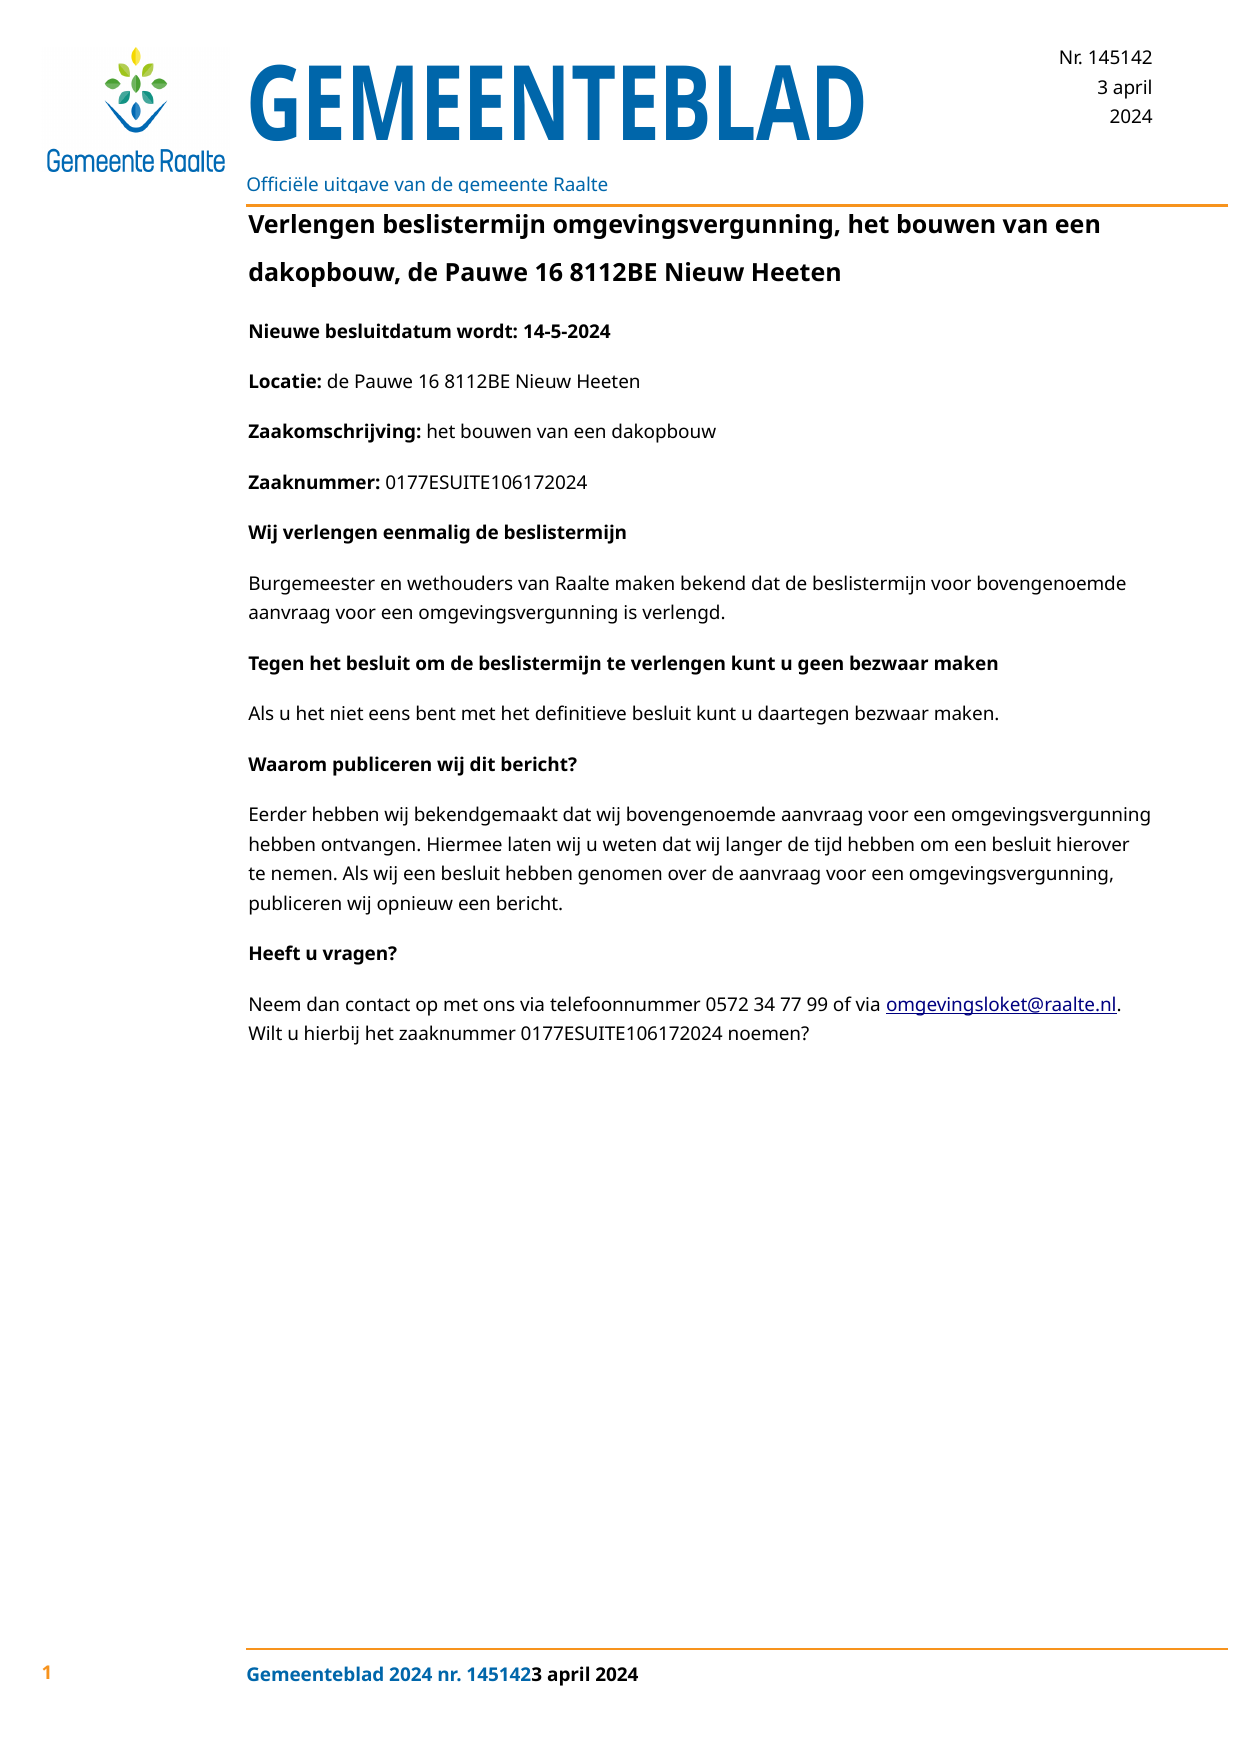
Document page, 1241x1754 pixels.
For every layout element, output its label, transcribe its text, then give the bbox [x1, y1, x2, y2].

text Heeft u vragen? [248, 940, 1152, 966]
text Nieuwe besluitdatum wordt: 14-5-2024 [248, 318, 1152, 344]
text Waarom publiceren wij dit bericht? [248, 751, 1152, 777]
picture [41, 47, 231, 172]
text Verlengen beslistermijn omgevingsvergunning, het bouwen van een dakopbouw, de Pauwe 16 8112BE Nieuw Heeten [248, 207, 1152, 288]
text Eerder hebben wij bekendgemaakt dat wij bovengenoemde aanvraag voor een omgevingsvergunning hebben ontvangen. Hiermee laten wij u weten dat wij langer de tijd hebben om een besluit hierover te nemen. Als wij een besluit hebben genomen over de aanvraag voor een omgevingsvergunning, publiceren wij opnieuw een bericht. [248, 801, 1152, 916]
text Neem dan contact op met ons via telefoonnummer 0572 34 77 99 of via omgevingsloket@raalte.nl. Wilt u hierbij het zaaknummer 0177ESUITE106172024 noemen? [248, 991, 1152, 1046]
text Locatie: de Pauwe 16 8112BE Nieuw Heeten [248, 368, 1152, 394]
text Tegen het besluit om de beslistermijn te verlengen kunt u geen bezwaar maken [248, 650, 1152, 676]
text Burgemeester en wethouders van Raalte maken bekend dat de beslistermijn voor bovengenoemde aanvraag voor een omgevingsvergunning is verlengd. [248, 570, 1152, 625]
text Als u het niet eens bent met het definitieve besluit kunt u daartegen bezwaar maken. [248, 700, 1152, 726]
text Zaaknummer: 0177ESUITE106172024 [248, 469, 1152, 495]
text Wij verlengen eenmalig de beslistermijn [248, 519, 1152, 545]
text Zaakomschrijving: het bouwen van een dakopbouw [248, 419, 1152, 444]
